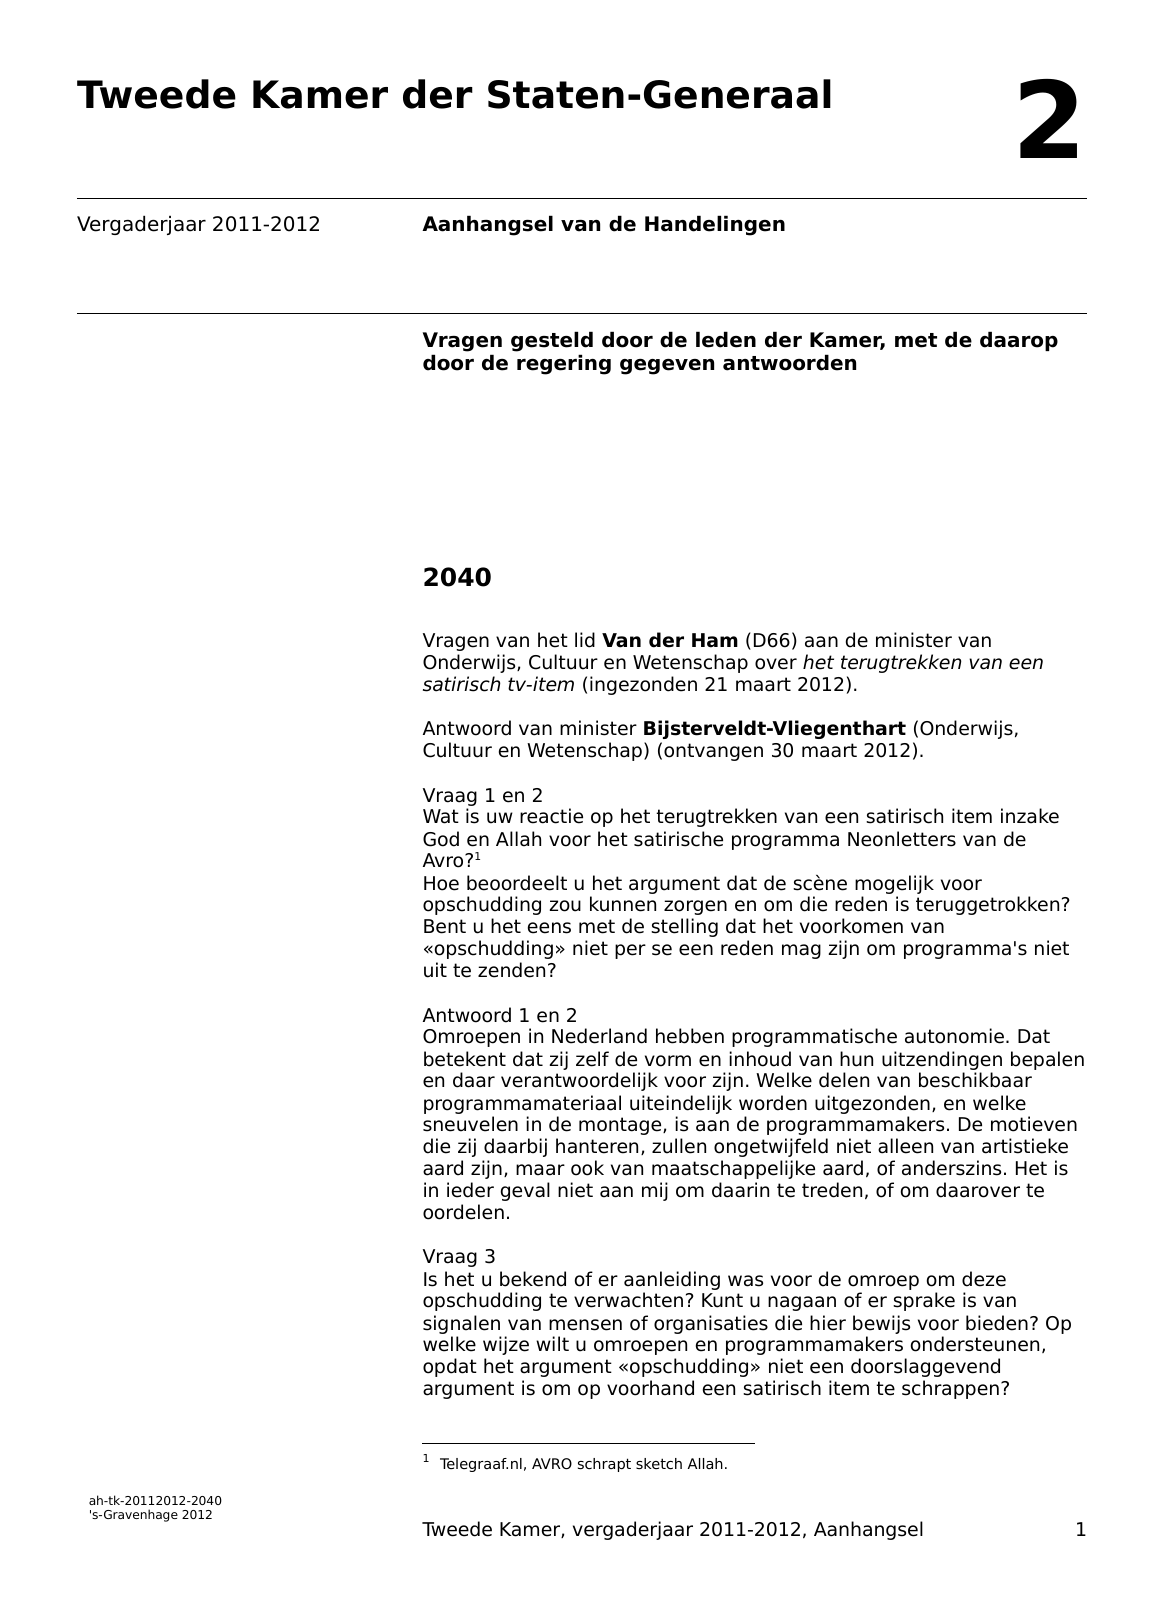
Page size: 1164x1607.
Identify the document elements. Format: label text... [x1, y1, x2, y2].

text 2040 [422, 563, 1087, 592]
table_cell Aanhangsel van de Handelingen [422, 199, 1087, 313]
table_header Tweede Kamer der Staten-Generaal [77, 59, 886, 198]
table_cell Vragen gesteld door de leden der Kamer, met de daarop door de regering gegeven antwoorden [422, 314, 1087, 375]
text Vragen van het lid Van der Ham (D66) aan de minister van Onderwijs, Cultuur en Wetenschap over het terugtrekken van een satirisch tv-item (ingezonden 21 maart 2012). [422, 630, 1087, 696]
text Is het u bekend of er aanleiding was voor de omroep om deze opschudding te verwachten? Kunt u nagaan of er sprake is van signalen van mensen of organisaties die hier bewijs voor bieden? Op welke wijze wilt u omroepen en programmamakers ondersteunen, opdat het argument «opschudding» niet een doorslaggevend argument is om op voorhand een satirisch item te schrappen? [422, 1268, 1087, 1400]
table_cell Vergaderjaar 2011-2012 [77, 199, 422, 313]
text Omroepen in Nederland hebben programmatische autonomie. Dat betekent dat zij zelf de vorm en inhoud van hun uitzendingen bepalen en daar verantwoordelijk voor zijn. Welke delen van beschikbaar programmamateriaal uiteindelijk worden uitgezonden, en welke sneuvelen in de montage, is aan de programmamakers. De motieven die zij daarbij hanteren, zullen ongetwijfeld niet alleen van artistieke aard zijn, maar ook van maatschappelijke aard, of anderszins. Het is in ieder geval niet aan mij om daarin te treden, of om daarover te oordelen. [422, 1026, 1087, 1224]
text 's-Gravenhage 2012 [88, 1508, 323, 1522]
text Antwoord van minister Bijsterveldt-Vliegenthart (Onderwijs, Cultuur en Wetenschap) (ontvangen 30 maart 2012). [422, 718, 1087, 762]
text ah-tk-20112012-2040 [88, 1494, 323, 1508]
text Vraag 3 [422, 1246, 1087, 1268]
text Wat is uw reactie op het terugtrekken van een satirisch item inzake God en Allah voor het satirische programma Neonletters van de Avro? [422, 806, 1087, 872]
table_cell [77, 314, 422, 375]
table_header 2 [886, 59, 1087, 198]
text Vraag 1 en 2 [422, 784, 1087, 806]
text Hoe beoordeelt u het argument dat de scène mogelijk voor opschudding zou kunnen zorgen en om die reden is teruggetrokken? Bent u het eens met de stelling dat het voorkomen van «opschudding» niet per se een reden mag zijn om programma's niet uit te zenden? [422, 872, 1087, 982]
text Antwoord 1 en 2 [422, 1004, 1087, 1026]
text Telegraaf.nl, AVRO schrapt sketch Allah. [422, 1452, 1087, 1474]
